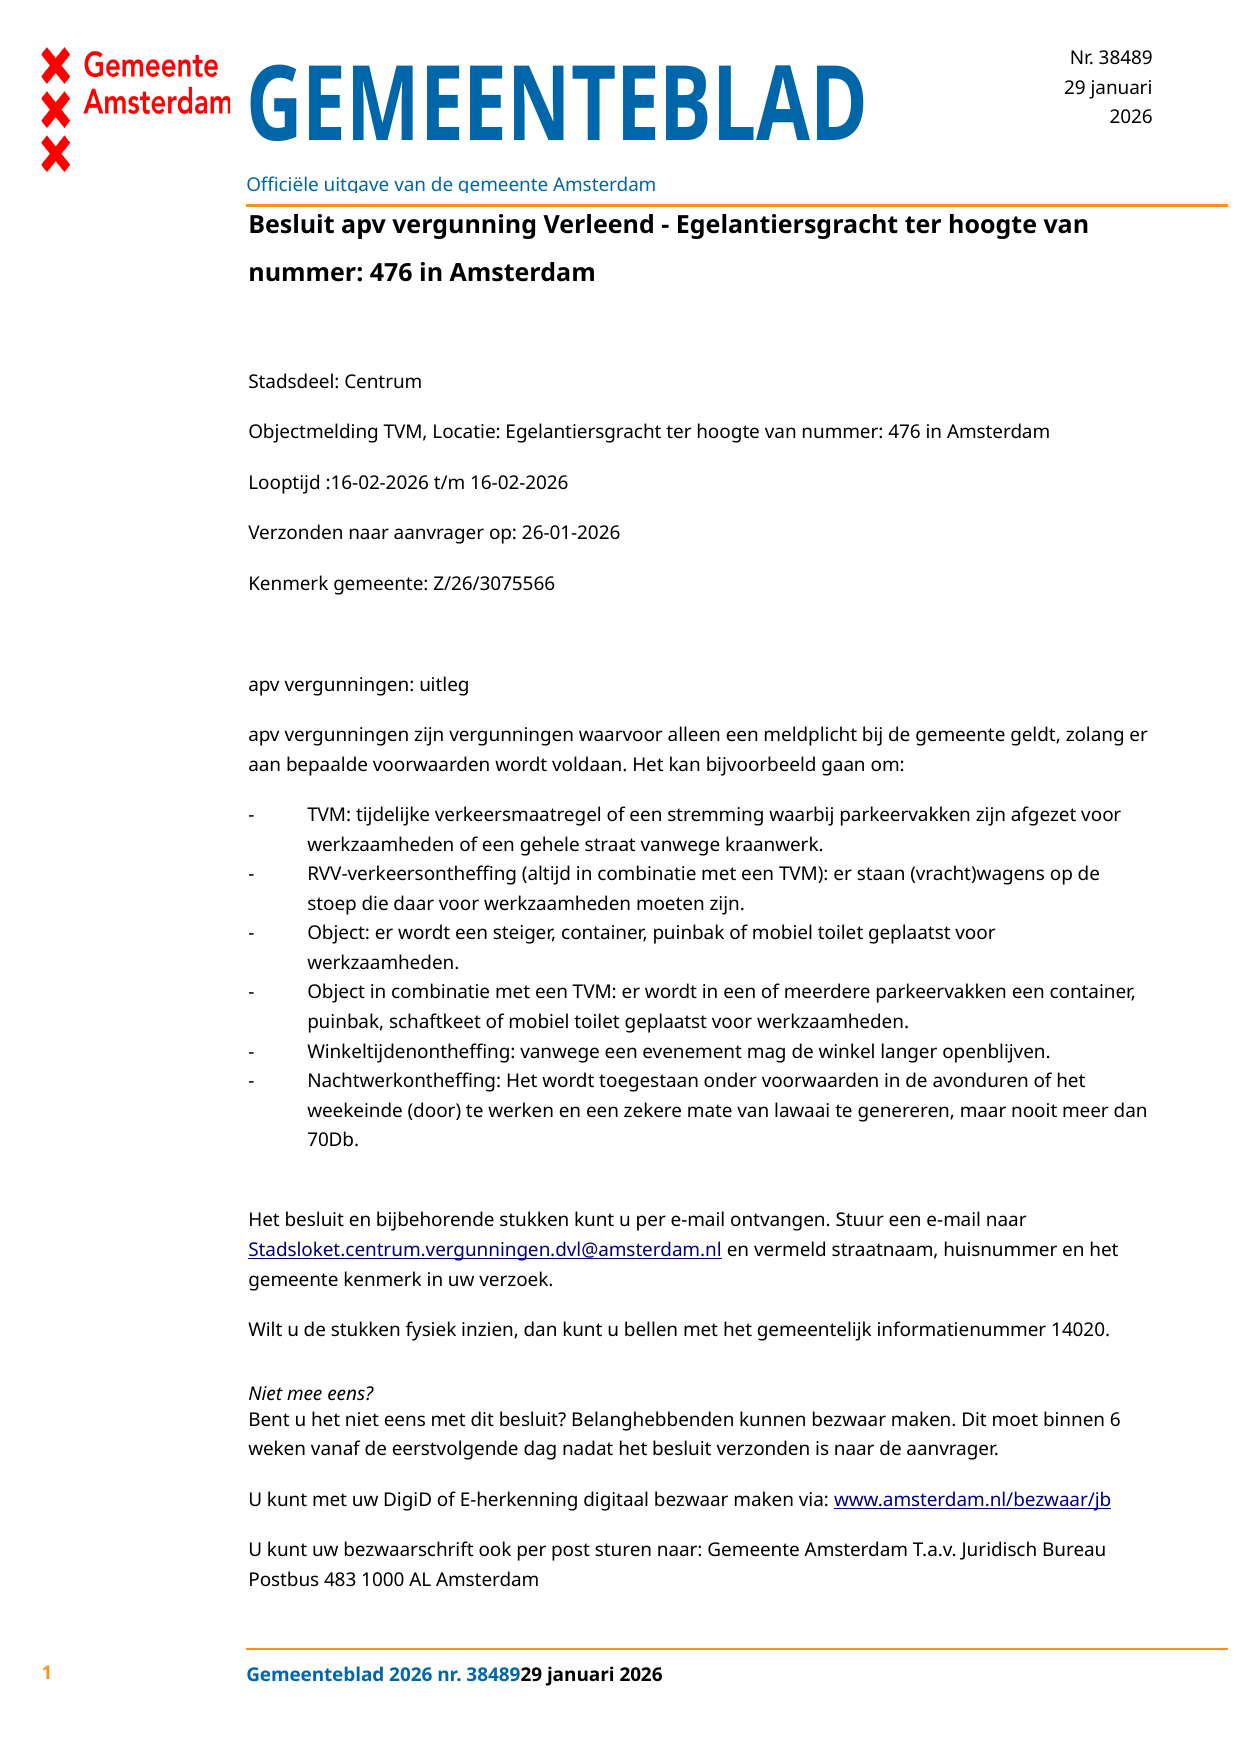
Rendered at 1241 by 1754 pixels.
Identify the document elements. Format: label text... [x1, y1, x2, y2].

text U kunt met uw DigiD of E-herkenning digitaal bezwaar maken via: www.amsterdam.nl/bezwaar/jb [248, 1486, 1152, 1512]
list Winkeltijdenontheffing: vanwege een evenement mag de winkel langer openblijven. [248, 1038, 1152, 1064]
text apv vergunningen zijn vergunningen waarvoor alleen een meldplicht bij de gemeente geldt, zolang er aan bepaalde voorwaarden wordt voldaan. Het kan bijvoorbeeld gaan om: [248, 721, 1152, 777]
text Objectmelding TVM, Locatie: Egelantiersgracht ter hoogte van nummer: 476 in Amsterdam [248, 419, 1152, 444]
text Besluit apv vergunning Verleend - Egelantiersgracht ter hoogte van nummer: 476 in Amsterdam [248, 207, 1152, 288]
list Object in combinatie met een TVM: er wordt in een of meerdere parkeervakken een container, puinbak, schaftkeet of mobiel toilet geplaatst voor werkzaamheden. [248, 979, 1152, 1034]
list RVV-verkeersontheffing (altijd in combinatie met een TVM): er staan (vracht)wagens op de stoep die daar voor werkzaamheden moeten zijn. [248, 860, 1152, 916]
text Niet mee eens? [248, 1380, 1152, 1406]
text Kenmerk gemeente: Z/26/3075566 [248, 570, 1152, 596]
list Nachtwerkontheffing: Het wordt toegestaan onder voorwaarden in de avonduren of het weekeinde (door) te werken en een zekere mate van lawaai te genereren, maar nooit meer dan 70Db. [248, 1067, 1152, 1152]
text U kunt uw bezwaarschrift ook per post sturen naar: Gemeente Amsterdam T.a.v. Juridisch Bureau Postbus 483 1000 AL Amsterdam [248, 1536, 1152, 1592]
text Wilt u de stukken fysiek inzien, dan kunt u bellen met het gemeentelijk informatienummer 14020. [248, 1316, 1152, 1342]
text Looptijd :16-02-2026 t/m 16-02-2026 [248, 469, 1152, 495]
text Bent u het niet eens met dit besluit? Belanghebbenden kunnen bezwaar maken. Dit moet binnen 6 weken vanaf de eerstvolgende dag nadat het besluit verzonden is naar de aanvrager. [248, 1406, 1152, 1461]
text Verzonden naar aanvrager op: 26-01-2026 [248, 519, 1152, 545]
list TVM: tijdelijke verkeersmaatregel of een stremming waarbij parkeervakken zijn afgezet voor werkzaamheden of een gehele straat vanwege kraanwerk. [248, 801, 1152, 857]
text Stadsdeel: Centrum [248, 368, 1152, 394]
picture [41, 47, 231, 172]
list Object: er wordt een steiger, container, puinbak of mobiel toilet geplaatst voor werkzaamheden. [248, 919, 1152, 975]
text Het besluit en bijbehorende stukken kunt u per e-mail ontvangen. Stuur een e-mail naar Stadsloket.centrum.vergunningen.dvl@amsterdam.nl en vermeld straatnaam, huisnummer en het gemeente kenmerk in uw verzoek. [248, 1207, 1152, 1292]
text apv vergunningen: uitleg [248, 671, 1152, 697]
